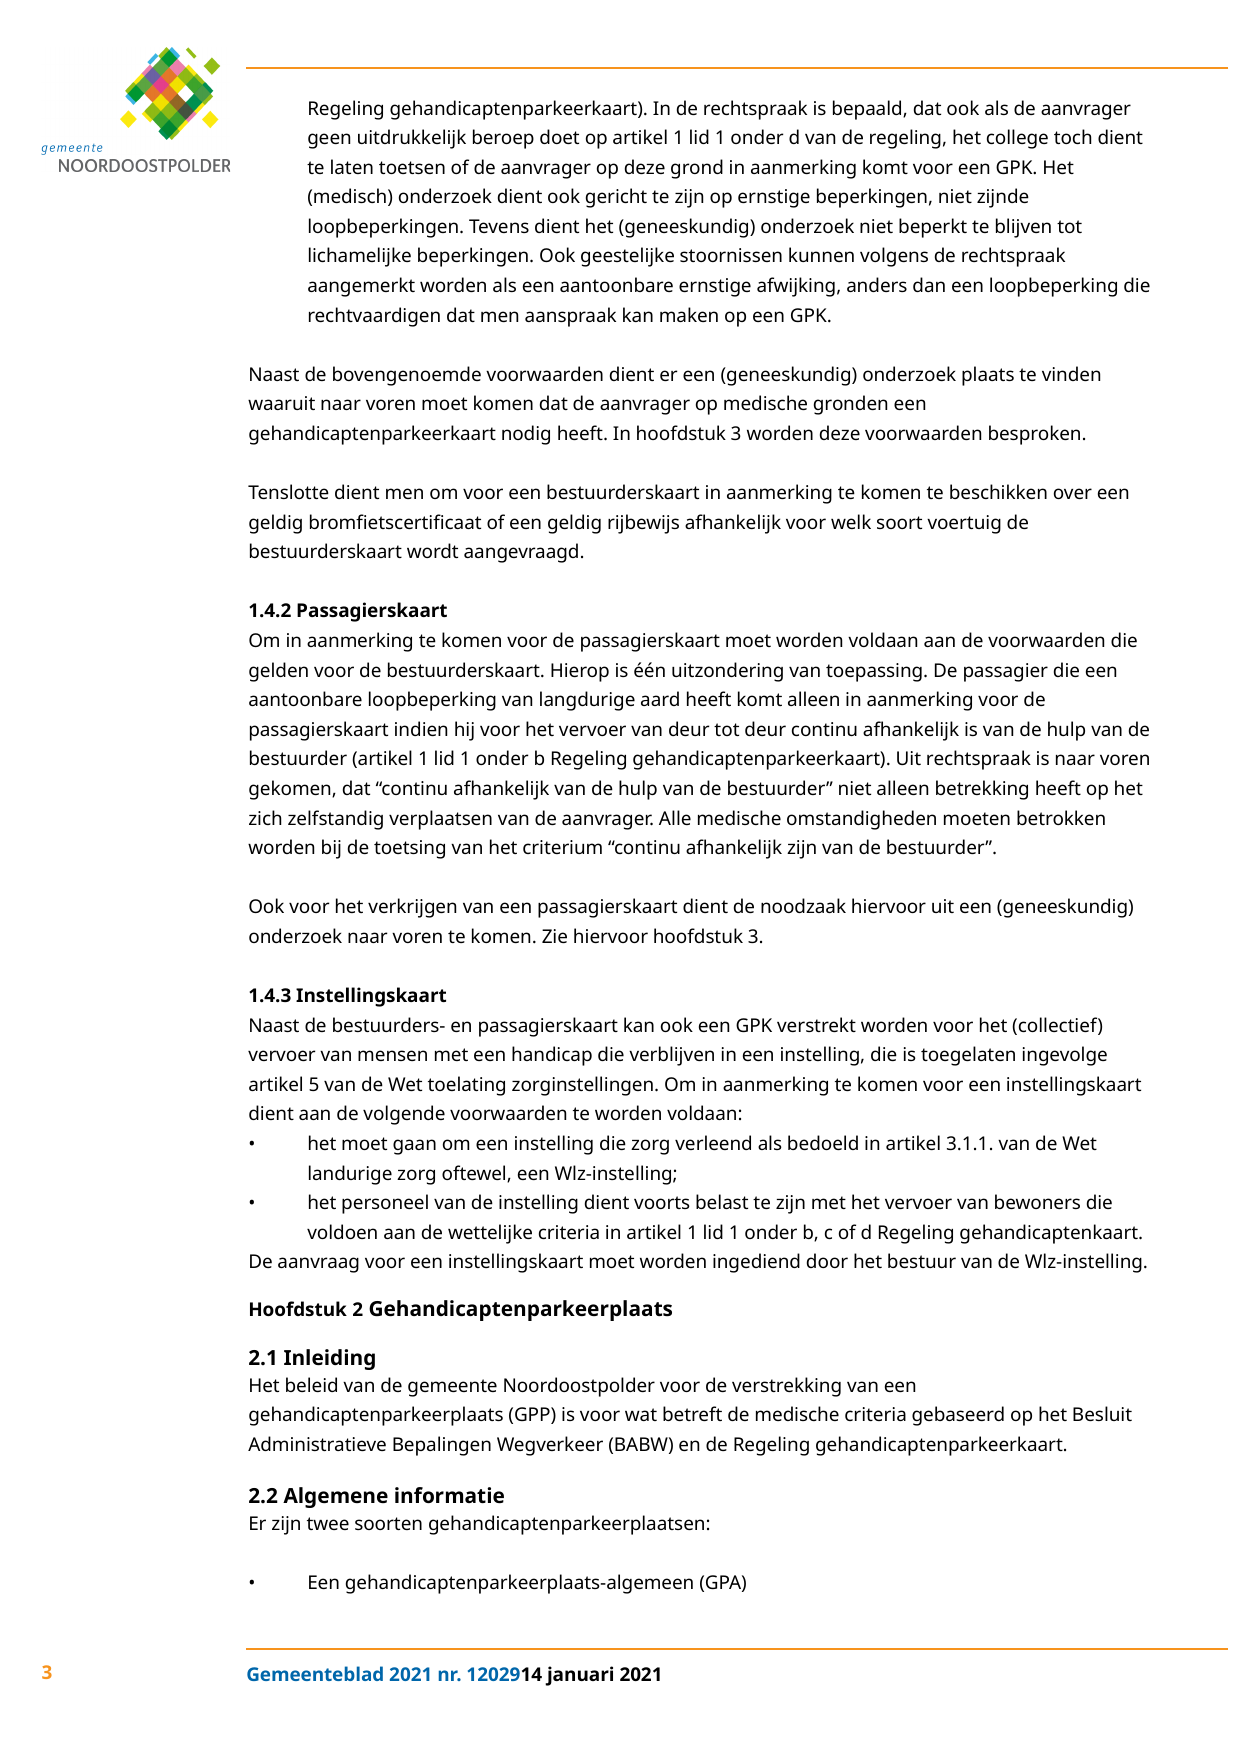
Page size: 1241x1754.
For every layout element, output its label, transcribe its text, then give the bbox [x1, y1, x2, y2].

list het moet gaan om een instelling die zorg verleend als bedoeld in artikel 3.1.1. van de Wet landurige zorg oftewel, een Wlz-instelling; [248, 1130, 1152, 1186]
text 1.4.3 Instellingskaart [248, 982, 1152, 1008]
text Het beleid van de gemeente Noordoostpolder voor de verstrekking van een gehandicaptenparkeerplaats (GPP) is voor wat betreft de medische criteria gebaseerd op het Besluit Administratieve Bepalingen Wegverkeer (BABW) en de Regeling gehandicaptenparkeerkaart. [248, 1372, 1152, 1457]
list Regeling gehandicaptenparkeerkaart). In de rechtspraak is bepaald, dat ook als de aanvrager geen uitdrukkelijk beroep doet op artikel 1 lid 1 onder d van de regeling, het college toch dient te laten toetsen of de aanvrager op deze grond in aanmerking komt voor een GPK. Het (medisch) onderzoek dient ook gericht te zijn op ernstige beperkingen, niet zijnde loopbeperkingen. Tevens dient het (geneeskundig) onderzoek niet beperkt te blijven tot lichamelijke beperkingen. Ook geestelijke stoornissen kunnen volgens de rechtspraak aangemerkt worden als een aantoonbare ernstige afwijking, anders dan een loopbeperking die rechtvaardigen dat men aanspraak kan maken op een GPK. [248, 95, 1152, 328]
list het personeel van de instelling dient voorts belast te zijn met het vervoer van bewoners die voldoen aan de wettelijke criteria in artikel 1 lid 1 onder b, c of d Regeling gehandicaptenkaart. [248, 1189, 1152, 1245]
text Naast de bestuurders- en passagierskaart kan ook een GPK verstrekt worden voor het (collectief) vervoer van mensen met een handicap die verblijven in een instelling, die is toegelaten ingevolge artikel 5 van de Wet toelating zorginstellingen. Om in aanmerking te komen voor een instellingskaart dient aan de volgende voorwaarden te worden voldaan: [248, 1012, 1152, 1126]
text Tenslotte dient men om voor een bestuurderskaart in aanmerking te komen te beschikken over een geldig bromfietscertificaat of een geldig rijbewijs afhankelijk voor welk soort voertuig de bestuurderskaart wordt aangevraagd. [248, 479, 1152, 564]
text 2.2 Algemene informatie [248, 1481, 1152, 1510]
text Hoofdstuk 2 Gehandicaptenparkeerplaats [248, 1294, 1152, 1323]
text Er zijn twee soorten gehandicaptenparkeerplaatsen: [248, 1510, 1152, 1536]
text Ook voor het verkrijgen van een passagierskaart dient de noodzaak hiervoor uit een (geneeskundig) onderzoek naar voren te komen. Zie hiervoor hoofdstuk 3. [248, 893, 1152, 949]
text De aanvraag voor een instellingskaart moet worden ingediend door het bestuur van de Wlz-instelling. [248, 1248, 1152, 1274]
text Om in aanmerking te komen voor de passagierskaart moet worden voldaan aan de voorwaarden die gelden voor de bestuurderskaart. Hierop is één uitzondering van toepassing. De passagier die een aantoonbare loopbeperking van langdurige aard heeft komt alleen in aanmerking voor de passagierskaart indien hij voor het vervoer van deur tot deur continu afhankelijk is van de hulp van de bestuurder (artikel 1 lid 1 onder b Regeling gehandicaptenparkeerkaart). Uit rechtspraak is naar voren gekomen, dat “continu afhankelijk van de hulp van de bestuurder” niet alleen betrekking heeft op het zich zelfstandig verplaatsen van de aanvrager. Alle medische omstandigheden moeten betrokken worden bij de toetsing van het criterium “continu afhankelijk zijn van de bestuurder”. [248, 627, 1152, 860]
text Naast de bovengenoemde voorwaarden dient er een (geneeskundig) onderzoek plaats te vinden waaruit naar voren moet komen dat de aanvrager op medische gronden een gehandicaptenparkeerkaart nodig heeft. In hoofdstuk 3 worden deze voorwaarden besproken. [248, 361, 1152, 446]
text 1.4.2 Passagierskaart [248, 598, 1152, 623]
list Een gehandicaptenparkeerplaats-algemeen (GPA) [248, 1569, 1152, 1595]
picture [41, 47, 231, 172]
text 2.1 Inleiding [248, 1343, 1152, 1372]
